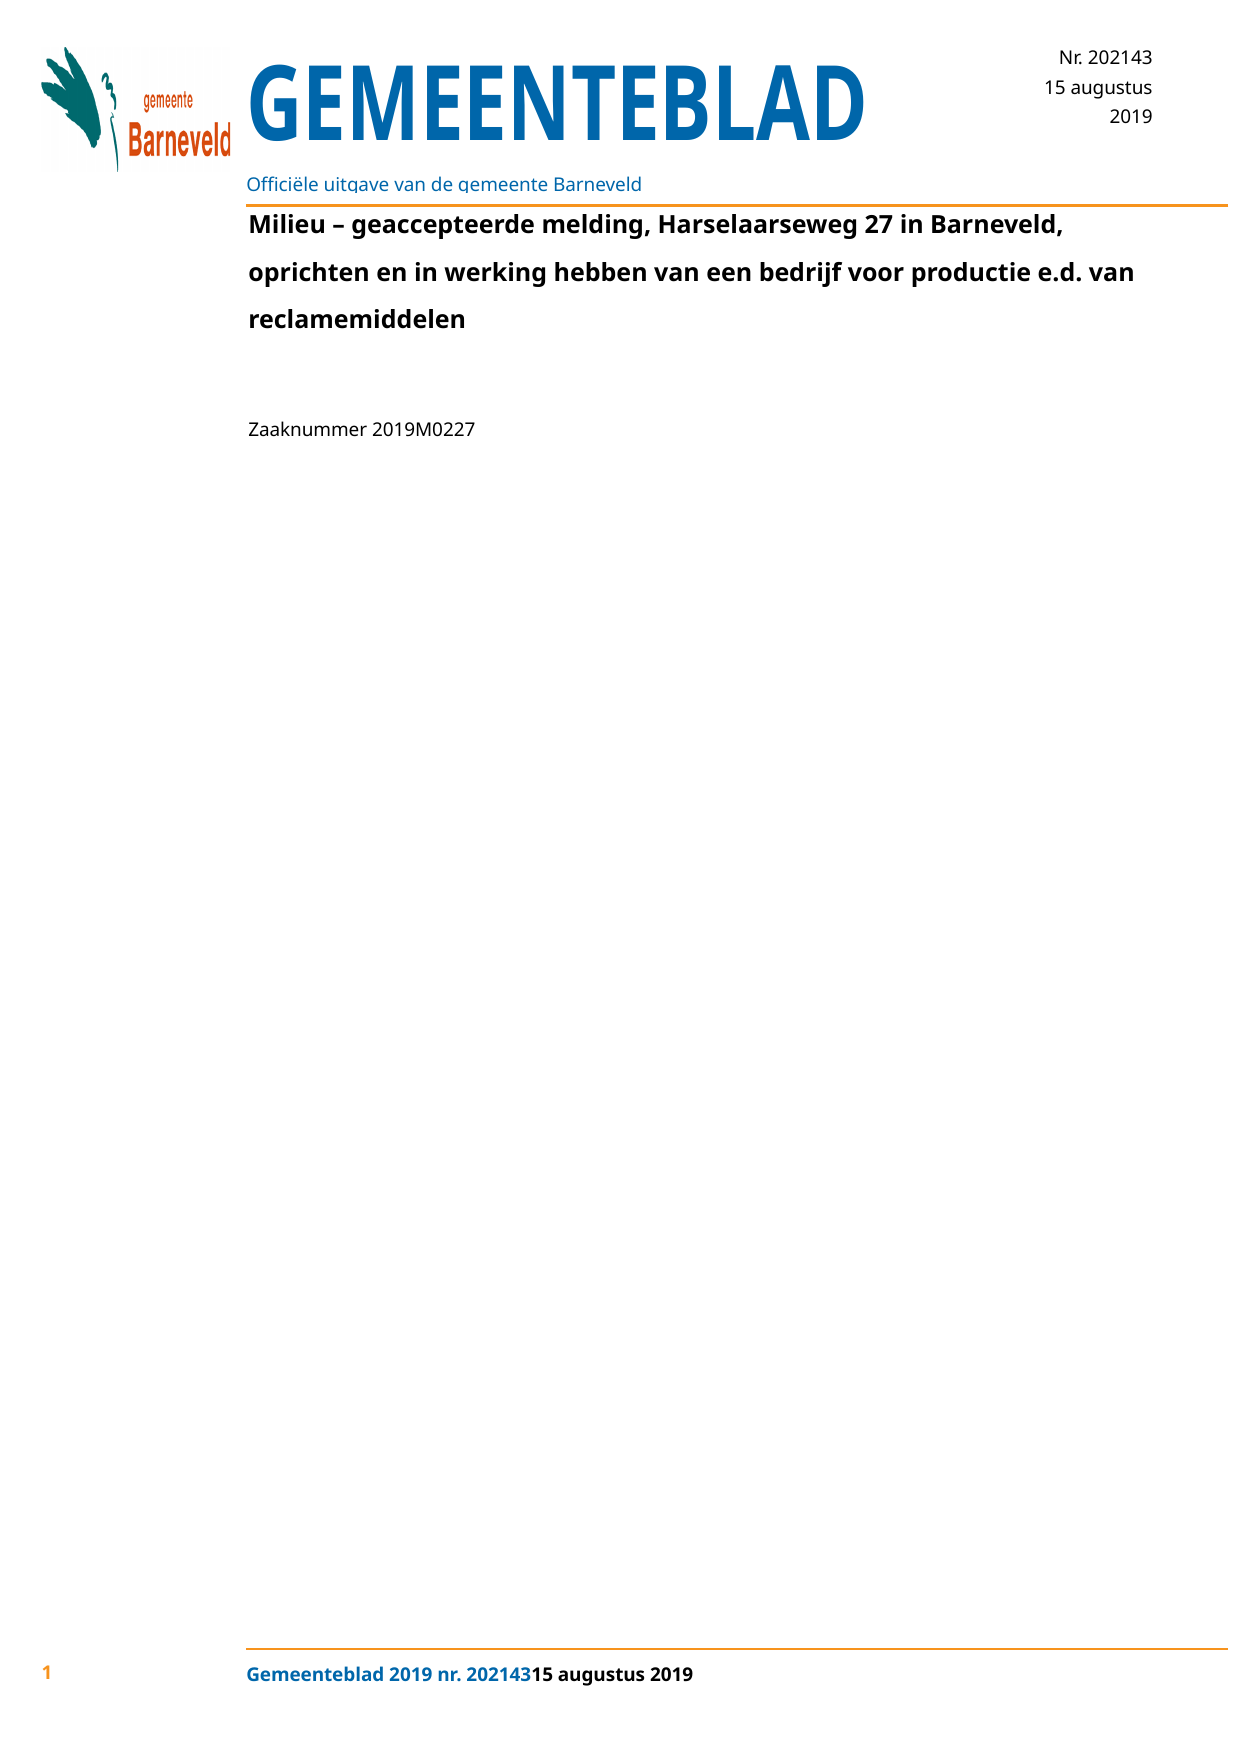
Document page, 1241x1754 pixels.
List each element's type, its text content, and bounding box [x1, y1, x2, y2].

text Zaaknummer 2019M0227 [248, 416, 1152, 442]
picture [41, 47, 231, 172]
text Milieu – geaccepteerde melding, Harselaarseweg 27 in Barneveld, oprichten en in werking hebben van een bedrijf voor productie e.d. van reclamemiddelen [248, 207, 1152, 336]
